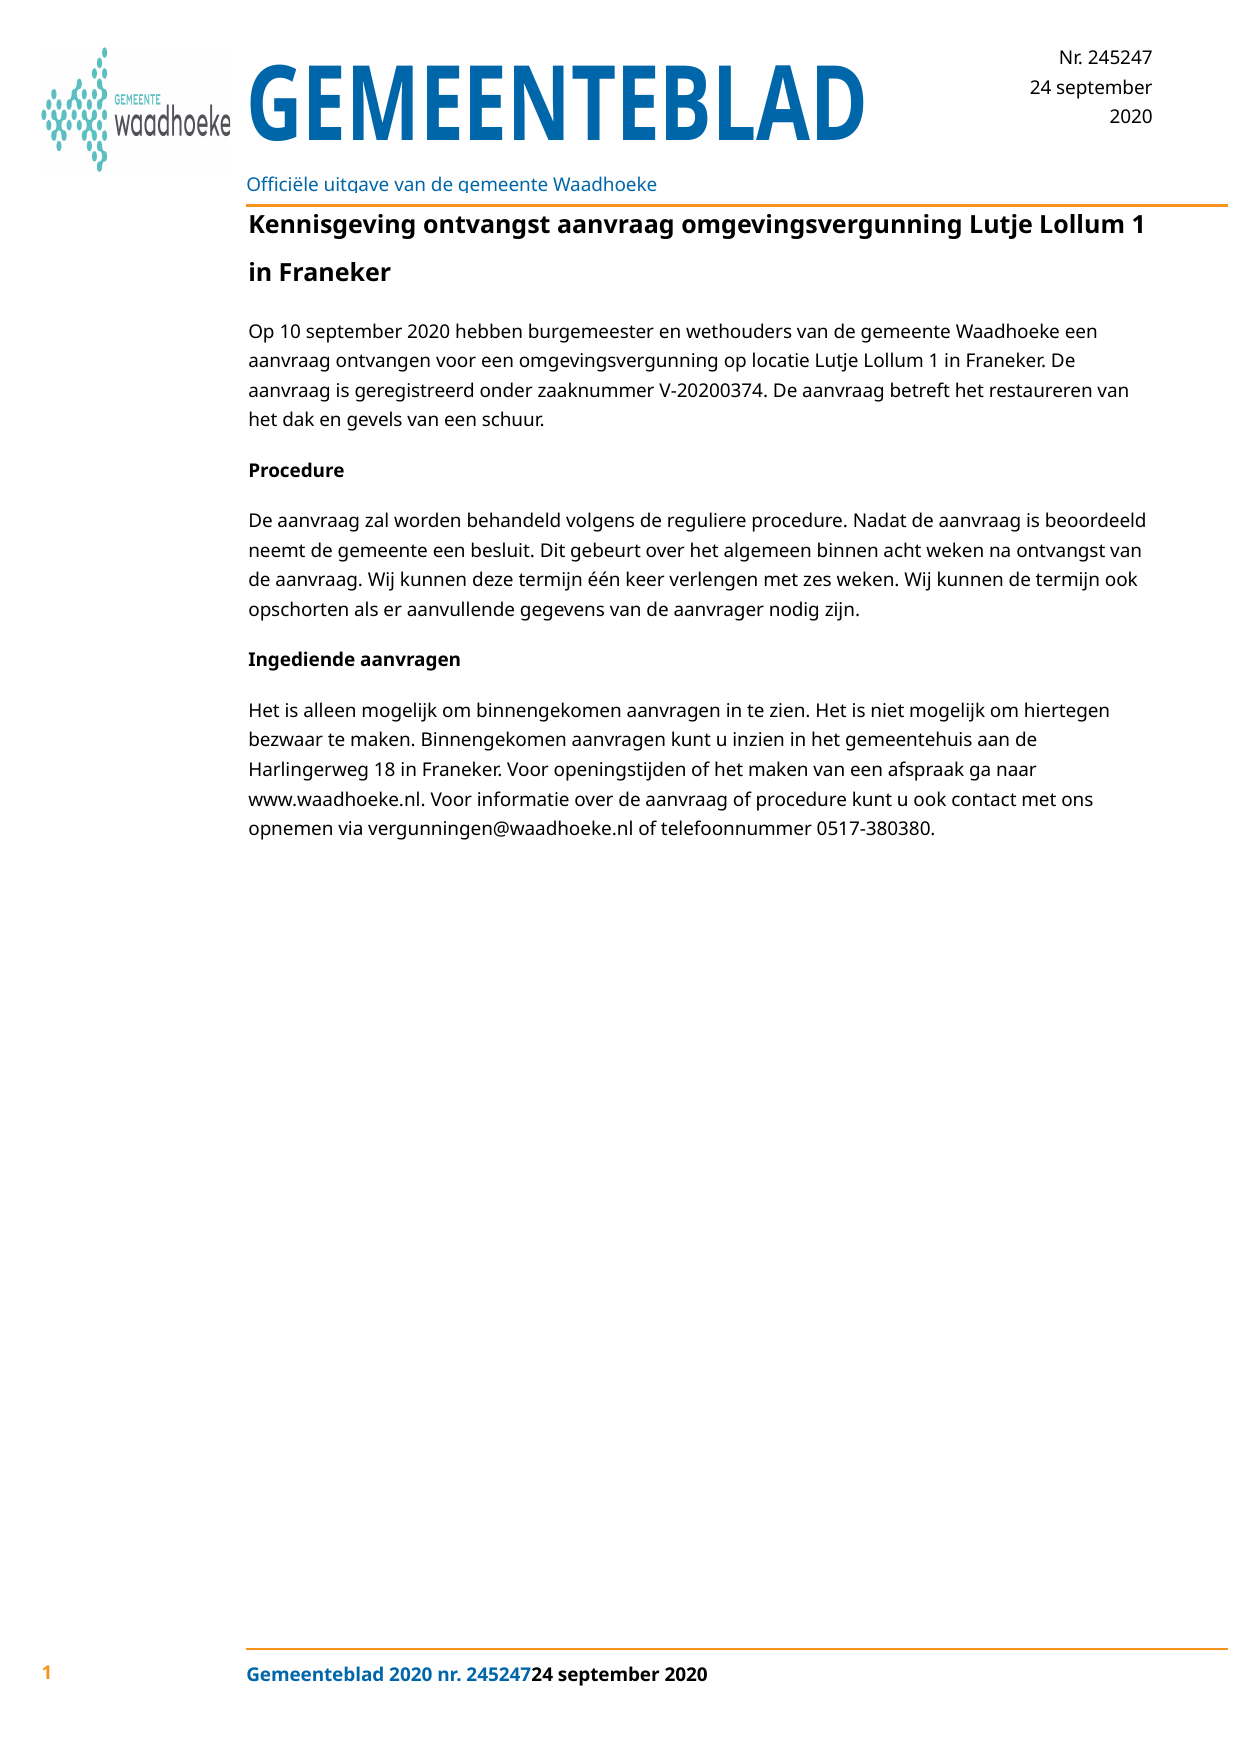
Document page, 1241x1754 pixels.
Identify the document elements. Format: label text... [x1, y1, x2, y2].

text Op 10 september 2020 hebben burgemeester en wethouders van de gemeente Waadhoeke een aanvraag ontvangen voor een omgevingsvergunning op locatie Lutje Lollum 1 in Franeker. De aanvraag is geregistreerd onder zaaknummer V-20200374. De aanvraag betreft het restaureren van het dak en gevels van een schuur. [248, 318, 1152, 432]
picture [41, 47, 231, 172]
text Kennisgeving ontvangst aanvraag omgevingsvergunning Lutje Lollum 1 in Franeker [248, 207, 1152, 288]
text De aanvraag zal worden behandeld volgens de reguliere procedure. Nadat de aanvraag is beoordeeld neemt de gemeente een besluit. Dit gebeurt over het algemeen binnen acht weken na ontvangst van de aanvraag. Wij kunnen deze termijn één keer verlengen met zes weken. Wij kunnen de termijn ook opschorten als er aanvullende gegevens van de aanvrager nodig zijn. [248, 507, 1152, 622]
text Procedure [248, 457, 1152, 483]
text Het is alleen mogelijk om binnengekomen aanvragen in te zien. Het is niet mogelijk om hiertegen bezwaar te maken. Binnengekomen aanvragen kunt u inzien in het gemeentehuis aan de Harlingerweg 18 in Franeker. Voor openingstijden of het maken van een afspraak ga naar www.waadhoeke.nl. Voor informatie over de aanvraag of procedure kunt u ook contact met ons opnemen via vergunningen@waadhoeke.nl of telefoonnummer 0517-380380. [248, 697, 1152, 841]
text Ingediende aanvragen [248, 647, 1152, 672]
